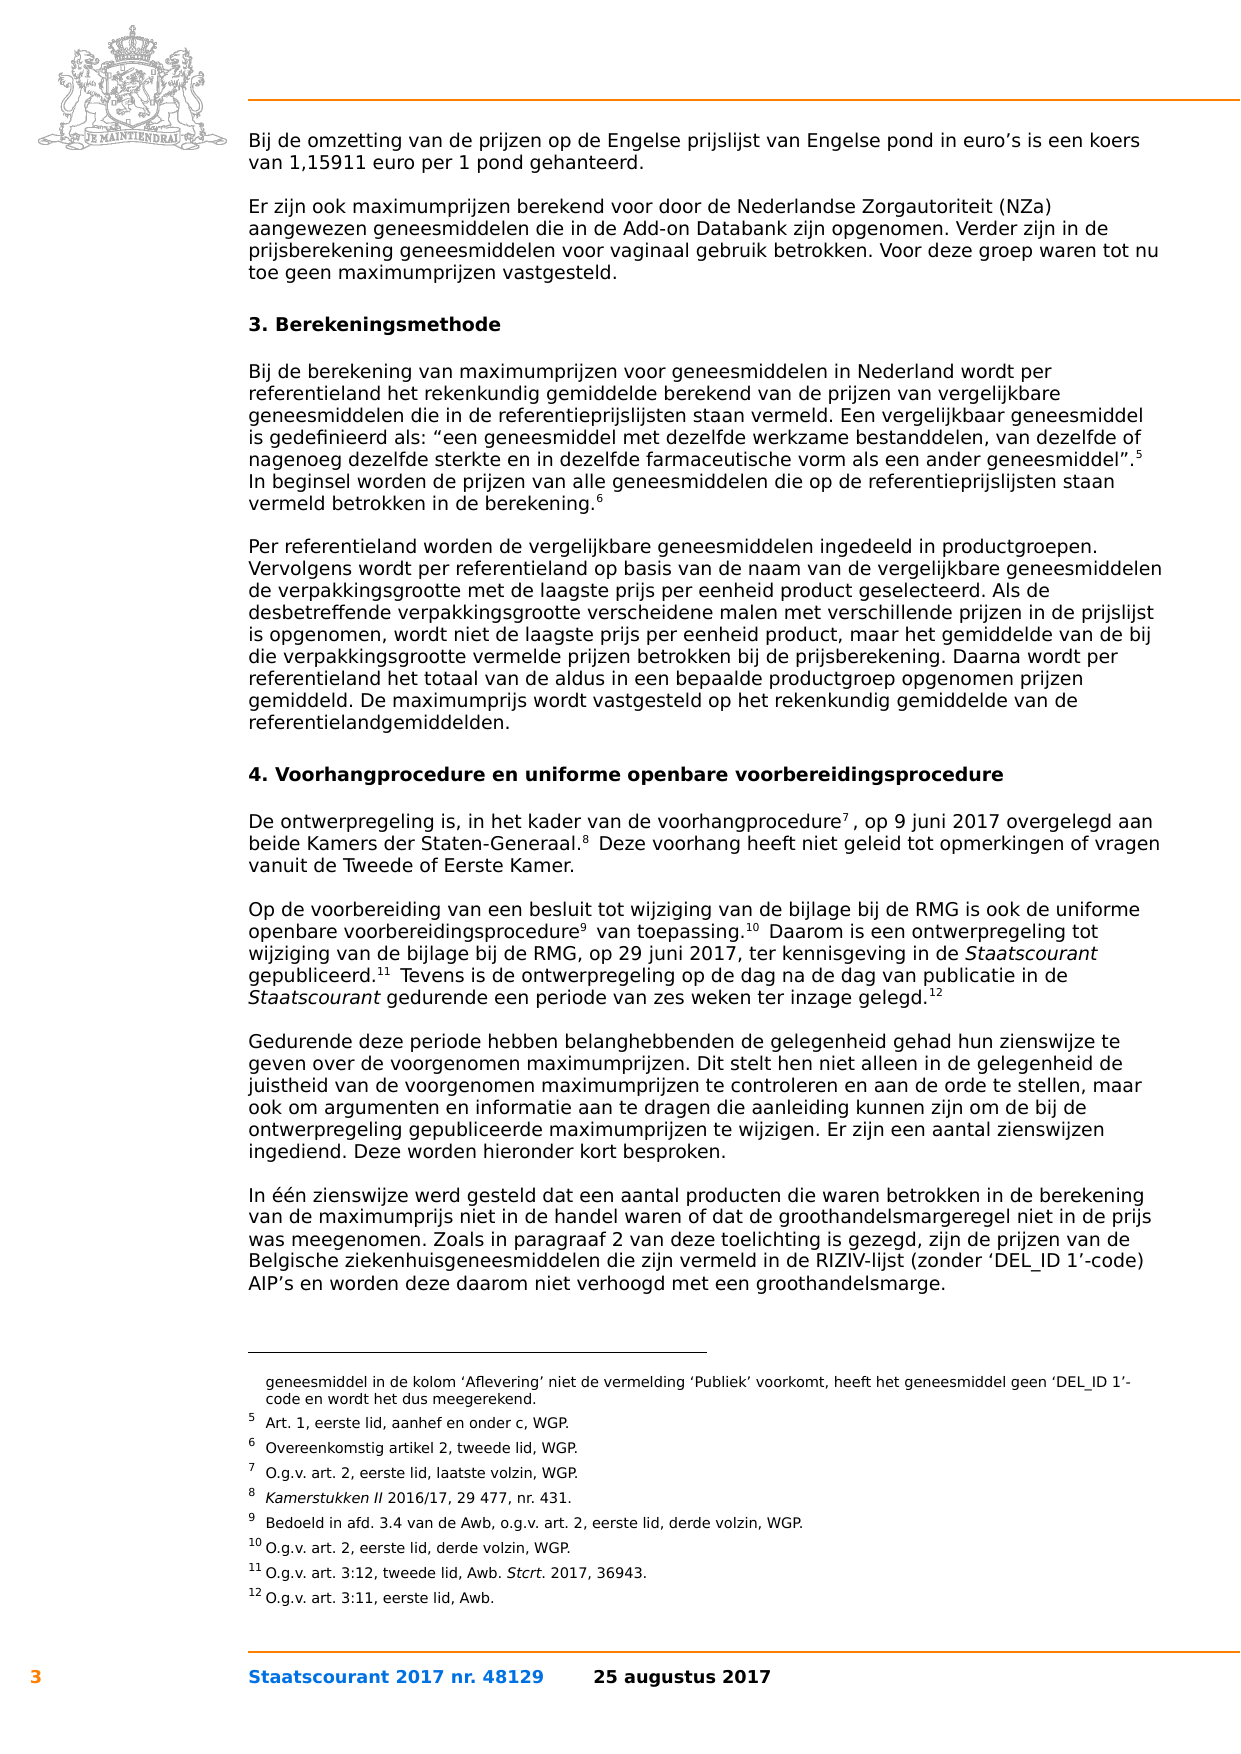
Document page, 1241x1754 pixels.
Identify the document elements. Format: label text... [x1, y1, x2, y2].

subtitle 3. Berekeningsmethode [248, 314, 1163, 336]
text Kamerstukken II 2016/17, 29 477, nr. 431. [248, 1486, 1163, 1508]
text Bij de berekening van maximumprijzen voor geneesmiddelen in Nederland wordt per referentieland het rekenkundig gemiddelde berekend van de prijzen van vergelijkbare geneesmiddelen die in de referentieprijslijsten staan vermeld. Een vergelijkbaar geneesmiddel is gedefinieerd als: “een geneesmiddel met dezelfde werkzame bestanddelen, van dezelfde of nagenoeg dezelfde sterkte en in dezelfde farmaceutische vorm als een ander geneesmiddel”. In beginsel worden de prijzen van alle geneesmiddelen die op de referentieprijslijsten staan vermeld betrokken in de berekening. [248, 361, 1163, 514]
text Gedurende deze periode hebben belanghebbenden de gelegenheid gehad hun zienswijze te geven over de voorgenomen maximumprijzen. Dit stelt hen niet alleen in de gelegenheid de juistheid van de voorgenomen maximumprijzen te controleren en aan de orde te stellen, maar ook om argumenten en informatie aan te dragen die aanleiding kunnen zijn om de bij de ontwerpregeling gepubliceerde maximumprijzen te wijzigen. Er zijn een aantal zienswijzen ingediend. Deze worden hieronder kort besproken. [248, 1031, 1163, 1163]
text O.g.v. art. 3:11, eerste lid, Awb. [248, 1586, 1163, 1608]
text geneesmiddel in de kolom ‘Aflevering’ niet de vermelding ‘Publiek’ voorkomt, heeft het geneesmiddel geen ‘DEL_ID 1’-code en wordt het dus meegerekend. [248, 1374, 1163, 1408]
text Overeenkomstig artikel 2, tweede lid, WGP. [248, 1436, 1163, 1458]
text O.g.v. art. 3:12, tweede lid, Awb. Stcrt. 2017, 36943. [248, 1561, 1163, 1583]
text Er zijn ook maximumprijzen berekend voor door de Nederlandse Zorgautoriteit (NZa) aangewezen geneesmiddelen die in de Add-on Databank zijn opgenomen. Verder zijn in de prijsberekening geneesmiddelen voor vaginaal gebruik betrokken. Voor deze groep waren tot nu toe geen maximumprijzen vastgesteld. [248, 196, 1163, 284]
picture [38, 25, 227, 150]
text Per referentieland worden de vergelijkbare geneesmiddelen ingedeeld in productgroepen. Vervolgens wordt per referentieland op basis van de naam van de vergelijkbare geneesmiddelen de verpakkingsgrootte met de laagste prijs per eenheid product geselecteerd. Als de desbetreffende verpakkingsgrootte verscheidene malen met verschillende prijzen in de prijslijst is opgenomen, wordt niet de laagste prijs per eenheid product, maar het gemiddelde van de bij die verpakkingsgrootte vermelde prijzen betrokken bij de prijsberekening. Daarna wordt per referentieland het totaal van de aldus in een bepaalde productgroep opgenomen prijzen gemiddeld. De maximumprijs wordt vastgesteld op het rekenkundig gemiddelde van de referentielandgemiddelden. [248, 536, 1163, 734]
text De ontwerpregeling is, in het kader van de voorhangprocedure, op 9 juni 2017 overgelegd aan beide Kamers der Staten-Generaal. Deze voorhang heeft niet geleid tot opmerkingen of vragen vanuit de Tweede of Eerste Kamer. [248, 811, 1163, 877]
text Bedoeld in afd. 3.4 van de Awb, o.g.v. art. 2, eerste lid, derde volzin, WGP. [248, 1511, 1163, 1533]
text O.g.v. art. 2, eerste lid, derde volzin, WGP. [248, 1536, 1163, 1558]
text Op de voorbereiding van een besluit tot wijziging van de bijlage bij de RMG is ook de uniforme openbare voorbereidingsprocedure van toepassing. Daarom is een ontwerpregeling tot wijziging van de bijlage bij de RMG, op 29 juni 2017, ter kennisgeving in de Staatscourant gepubliceerd. Tevens is de ontwerpregeling op de dag na de dag van publicatie in de Staatscourant gedurende een periode van zes weken ter inzage gelegd. [248, 899, 1163, 1009]
text O.g.v. art. 2, eerste lid, laatste volzin, WGP. [248, 1461, 1163, 1483]
text Bij de omzetting van de prijzen op de Engelse prijslijst van Engelse pond in euro’s is een koers van 1,15911 euro per 1 pond gehanteerd. [248, 130, 1163, 174]
subtitle 4. Voorhangprocedure en uniforme openbare voorbereidingsprocedure [248, 764, 1163, 786]
text In één zienswijze werd gesteld dat een aantal producten die waren betrokken in de berekening van de maximumprijs niet in de handel waren of dat de groothandelsmargeregel niet in de prijs was meegenomen. Zoals in paragraaf 2 van deze toelichting is gezegd, zijn de prijzen van de Belgische ziekenhuisgeneesmiddelen die zijn vermeld in de RIZIV-lijst (zonder ‘DEL_ID 1’-code) AIP’s en worden deze daarom niet verhoogd met een groothandelsmarge. [248, 1184, 1163, 1294]
text Art. 1, eerste lid, aanhef en onder c, WGP. [248, 1411, 1163, 1433]
